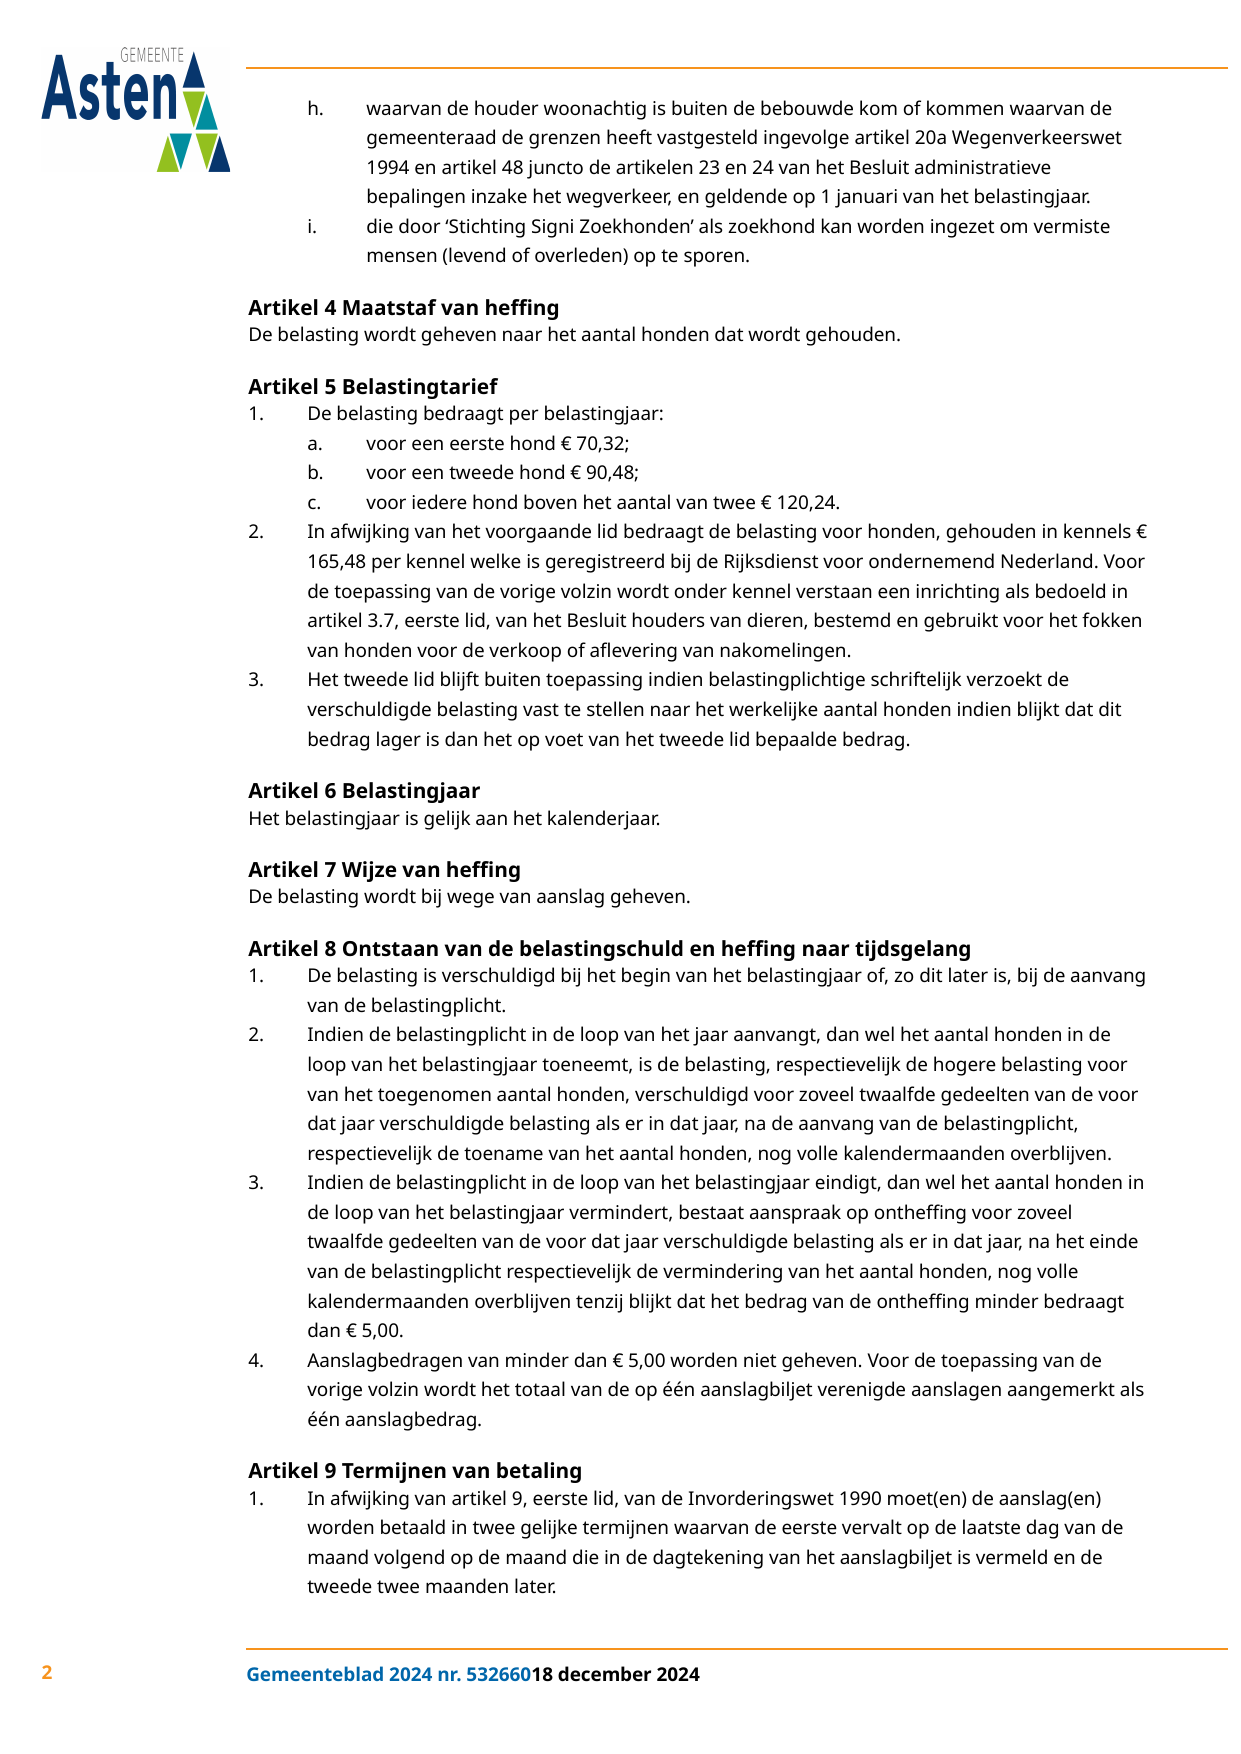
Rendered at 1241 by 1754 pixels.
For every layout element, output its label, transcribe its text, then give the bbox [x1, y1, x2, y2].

text Artikel 5 Belastingtarief [248, 372, 1152, 400]
list In afwijking van artikel 9, eerste lid, van de Invorderingswet 1990 moet(en) de aanslag(en) worden betaald in twee gelijke termijnen waarvan de eerste vervalt op de laatste dag van de maand volgend op de maand die in de dagtekening van het aanslagbiljet is vermeld en de tweede twee maanden later. [248, 1485, 1152, 1599]
list De belasting is verschuldigd bij het begin van het belastingjaar of, zo dit later is, bij de aanvang van de belastingplicht. [248, 962, 1152, 1018]
picture [41, 47, 231, 172]
text Artikel 4 Maatstaf van heffing [248, 293, 1152, 322]
list De belasting bedraagt per belastingjaar: [248, 400, 1152, 426]
list voor een eerste hond € 70,32; [307, 430, 1152, 456]
list Indien de belastingplicht in de loop van het jaar aanvangt, dan wel het aantal honden in de loop van het belastingjaar toeneemt, is de belasting, respectievelijk de hogere belasting voor van het toegenomen aantal honden, verschuldigd voor zoveel twaalfde gedeelten van de voor dat jaar verschuldigde belasting als er in dat jaar, na de aanvang van de belastingplicht, respectievelijk de toename van het aantal honden, nog volle kalendermaanden overblijven. [248, 1022, 1152, 1166]
text Artikel 9 Termijnen van betaling [248, 1457, 1152, 1485]
text De belasting wordt bij wege van aanslag geheven. [248, 883, 1152, 909]
list voor iedere hond boven het aantal van twee € 120,24. [307, 489, 1152, 515]
list Aanslagbedragen van minder dan € 5,00 worden niet geheven. Voor de toepassing van de vorige volzin wordt het totaal van de op één aanslagbiljet verenigde aanslagen aangemerkt als één aanslagbedrag. [248, 1347, 1152, 1432]
text Artikel 6 Belastingjaar [248, 776, 1152, 805]
list waarvan de houder woonachtig is buiten de bebouwde kom of kommen waarvan de gemeenteraad de grenzen heeft vastgesteld ingevolge artikel 20a Wegenverkeerswet 1994 en artikel 48 juncto de artikelen 23 en 24 van het Besluit administratieve bepalingen inzake het wegverkeer, en geldende op 1 januari van het belastingjaar. [307, 95, 1152, 209]
list In afwijking van het voorgaande lid bedraagt de belasting voor honden, gehouden in kennels € 165,48 per kennel welke is geregistreerd bij de Rijksdienst voor ondernemend Nederland. Voor de toepassing van de vorige volzin wordt onder kennel verstaan een inrichting als bedoeld in artikel 3.7, eerste lid, van het Besluit houders van dieren, bestemd en gebruikt voor het fokken van honden voor de verkoop of aflevering van nakomelingen. [248, 519, 1152, 663]
list Indien de belastingplicht in de loop van het belastingjaar eindigt, dan wel het aantal honden in de loop van het belastingjaar vermindert, bestaat aanspraak op ontheffing voor zoveel twaalfde gedeelten van de voor dat jaar verschuldigde belasting als er in dat jaar, na het einde van de belastingplicht respectievelijk de vermindering van het aantal honden, nog volle kalendermaanden overblijven tenzij blijkt dat het bedrag van de ontheffing minder bedraagt dan € 5,00. [248, 1169, 1152, 1343]
text De belasting wordt geheven naar het aantal honden dat wordt gehouden. [248, 322, 1152, 347]
text Het belastingjaar is gelijk aan het kalenderjaar. [248, 805, 1152, 830]
text Artikel 7 Wijze van heffing [248, 855, 1152, 883]
list die door ‘Stichting Signi Zoekhonden’ als zoekhond kan worden ingezet om vermiste mensen (levend of overleden) op te sporen. [307, 213, 1152, 268]
list voor een tweede hond € 90,48; [307, 459, 1152, 485]
text Artikel 8 Ontstaan van de belastingschuld en heffing naar tijdsgelang [248, 934, 1152, 962]
list Het tweede lid blijft buiten toepassing indien belastingplichtige schriftelijk verzoekt de verschuldigde belasting vast te stellen naar het werkelijke aantal honden indien blijkt dat dit bedrag lager is dan het op voet van het tweede lid bepaalde bedrag. [248, 667, 1152, 752]
